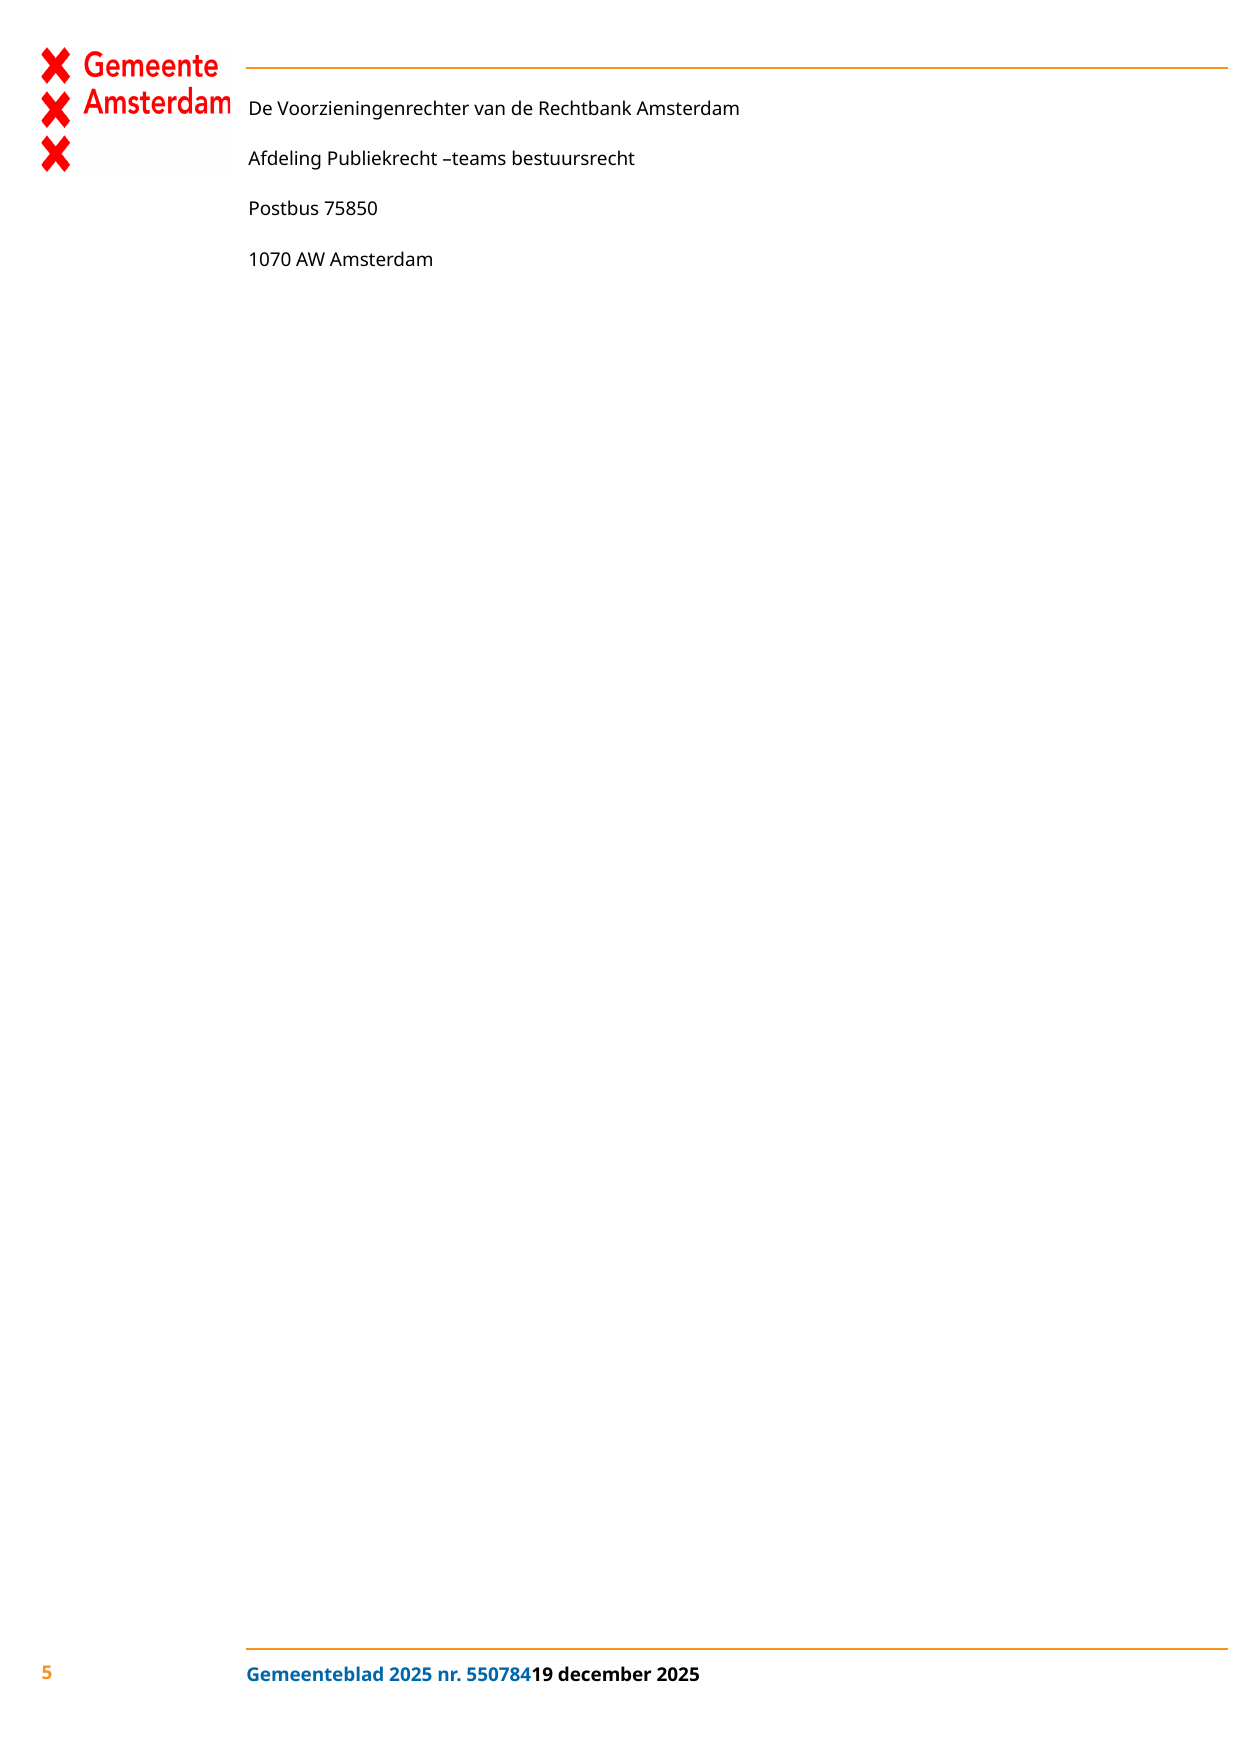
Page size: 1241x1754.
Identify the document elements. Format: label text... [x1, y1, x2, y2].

text Postbus 75850 [248, 196, 1152, 221]
text Afdeling Publiekrecht –teams bestuursrecht [248, 145, 1152, 171]
text 1070 AW Amsterdam [248, 246, 1152, 272]
text De Voorzieningenrechter van de Rechtbank Amsterdam [248, 95, 1152, 121]
picture [41, 47, 231, 172]
